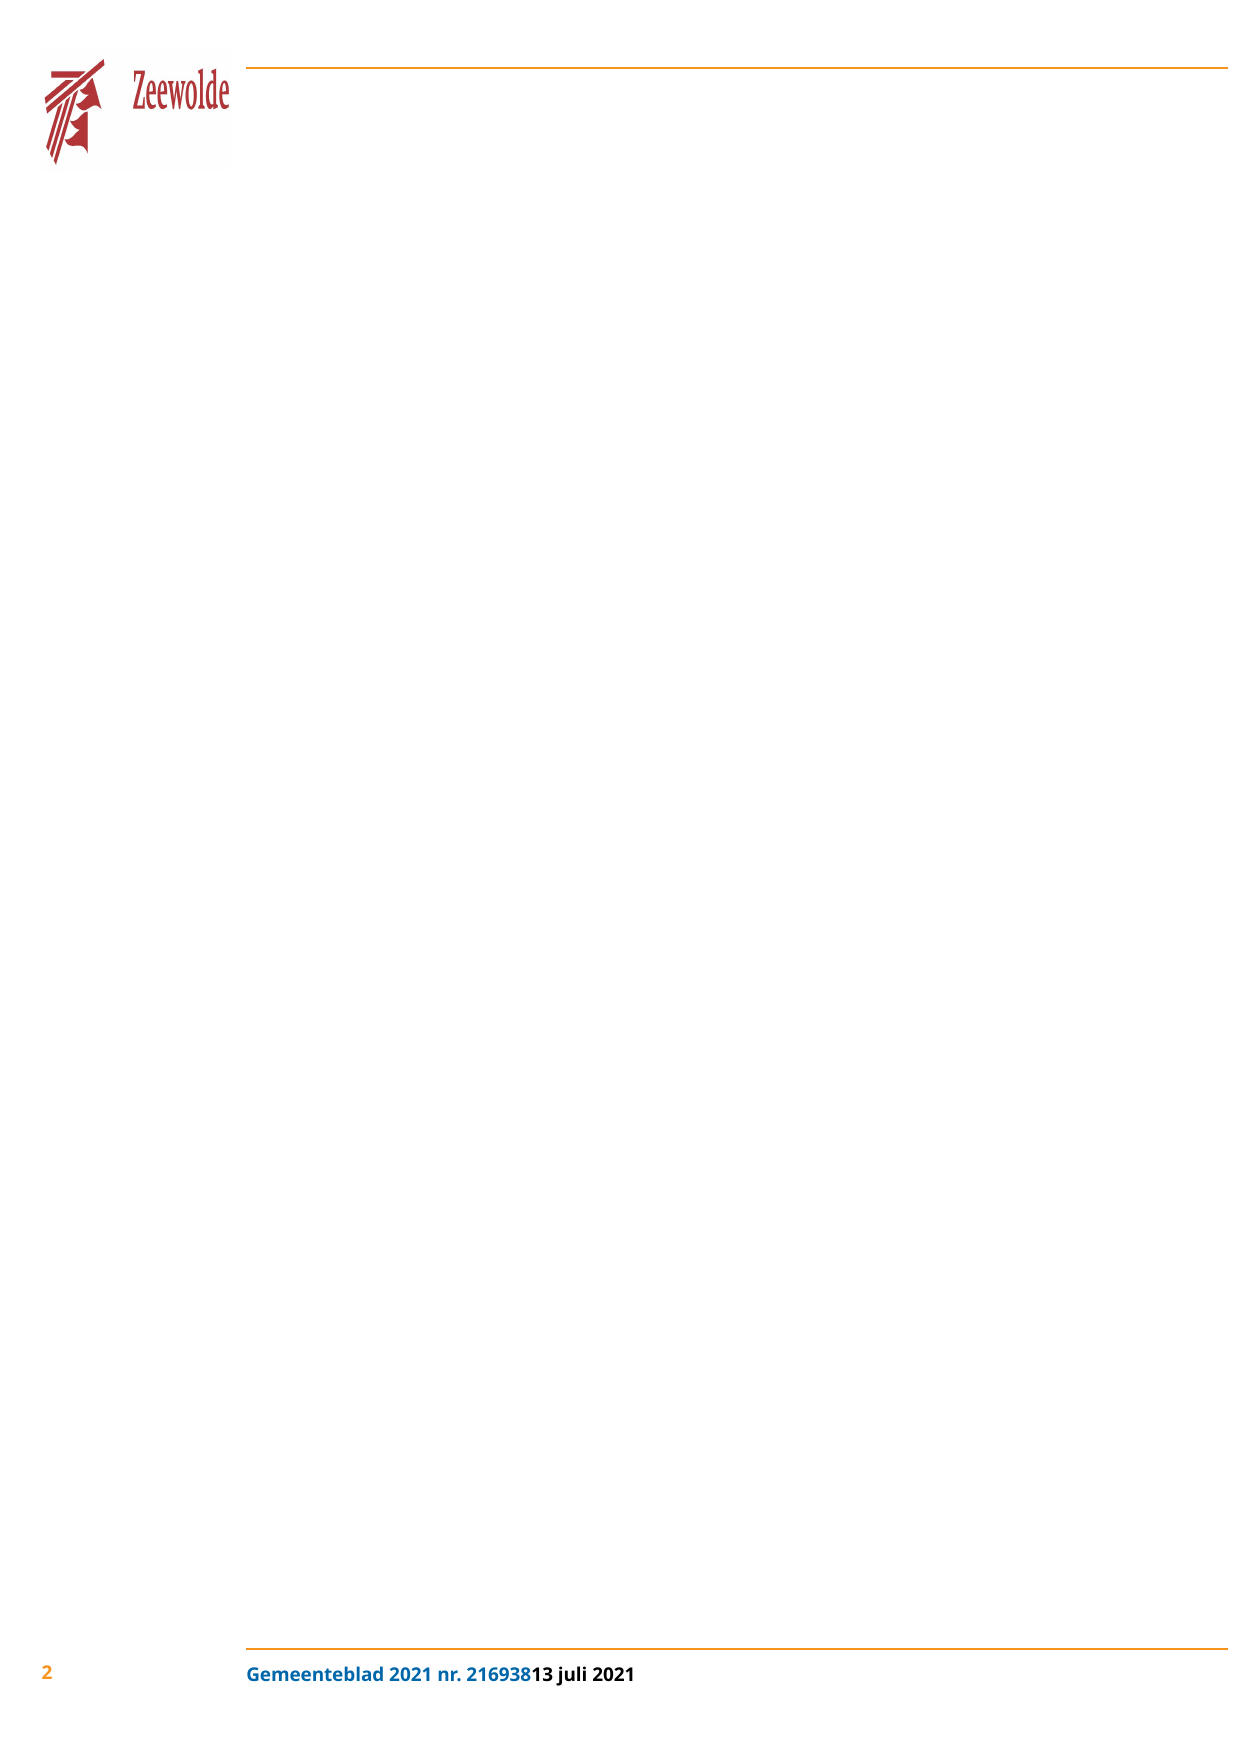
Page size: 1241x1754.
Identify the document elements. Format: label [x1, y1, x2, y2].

picture [41, 47, 231, 172]
